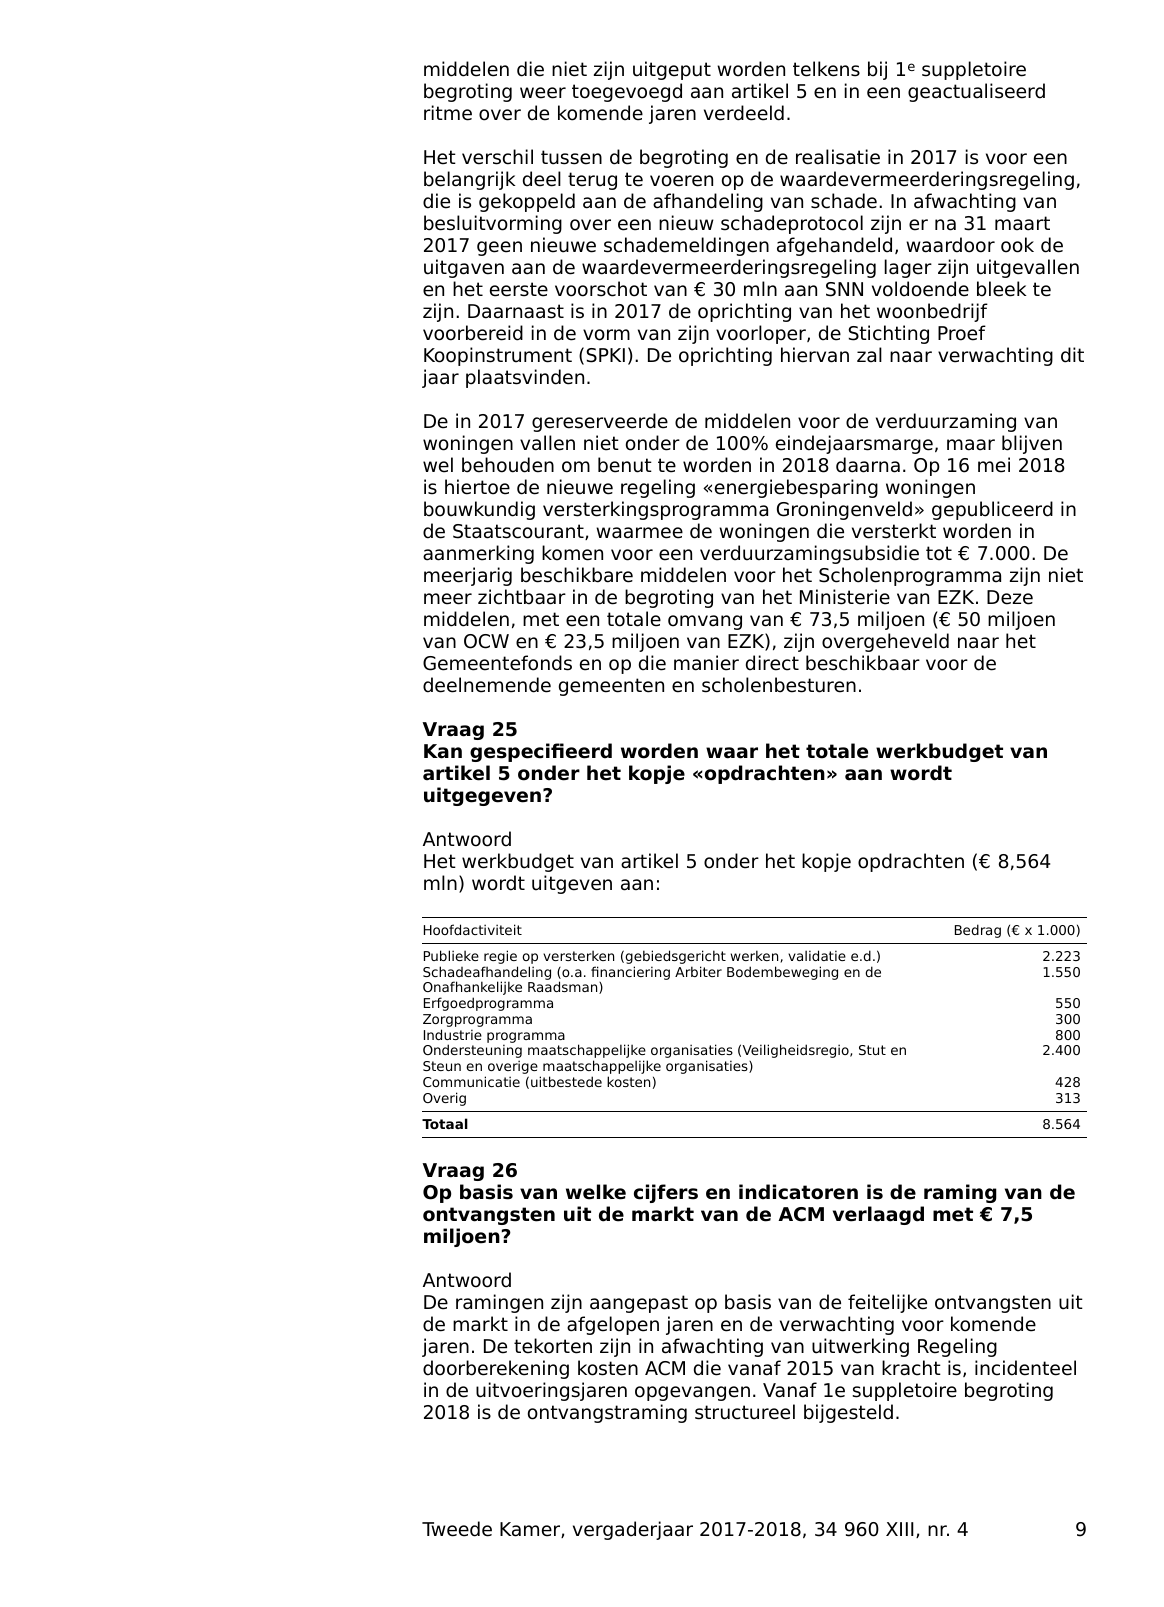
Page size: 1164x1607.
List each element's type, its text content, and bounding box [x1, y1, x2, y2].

text Antwoord [422, 1270, 1087, 1292]
text De in 2017 gereserveerde de middelen voor de verduurzaming van woningen vallen niet onder de 100% eindejaarsmarge, maar blijven wel behouden om benut te worden in 2018 daarna. Op 16 mei 2018 is hiertoe de nieuwe regeling «energiebesparing woningen bouwkundig versterkingsprogramma Groningenveld» gepubliceerd in de Staatscourant, waarmee de woningen die versterkt worden in aanmerking komen voor een verduurzamingsubsidie tot € 7.000. De meerjarig beschikbare middelen voor het Scholenprogramma zijn niet meer zichtbaar in de begroting van het Ministerie van EZK. Deze middelen, met een totale omvang van € 73,5 miljoen (€ 50 miljoen van OCW en € 23,5 miljoen van EZK), zijn overgeheveld naar het Gemeentefonds en op die manier direct beschikbaar voor de deelnemende gemeenten en scholenbesturen. [422, 411, 1087, 697]
table_cell 8.564 [923, 1112, 1087, 1137]
table_cell 1.550 [923, 965, 1087, 996]
table_cell Totaal [422, 1112, 923, 1137]
table_cell Industrie programma [422, 1028, 923, 1043]
table_cell Erfgoedprogramma [422, 996, 923, 1012]
table_cell 428 [923, 1075, 1087, 1090]
text middelen die niet zijn uitgeput worden telkens bij 1e suppletoire begroting weer toegevoegd aan artikel 5 en in een geactualiseerd ritme over de komende jaren verdeeld. [422, 59, 1087, 125]
text Het werkbudget van artikel 5 onder het kopje opdrachten (€ 8,564 mln) wordt uitgeven aan: [422, 851, 1087, 895]
table_cell Overig [422, 1090, 923, 1111]
table_header Hoofdactiviteit [422, 918, 923, 943]
text Op basis van welke cijfers en indicatoren is de raming van de ontvangsten uit de markt van de ACM verlaagd met € 7,5 miljoen? [422, 1182, 1087, 1248]
table_cell Zorgprogramma [422, 1012, 923, 1027]
text Kan gespecifieerd worden waar het totale werkbudget van artikel 5 onder het kopje «opdrachten» aan wordt uitgegeven? [422, 741, 1087, 807]
table_cell Publieke regie op versterken (gebiedsgericht werken, validatie e.d.) [422, 944, 923, 964]
text Vraag 26 [422, 1160, 1087, 1182]
text Antwoord [422, 829, 1087, 851]
table_cell Ondersteuning maatschappelijke organisaties (Veiligheidsregio, Stut en Steun en overige maatschappelijke organisaties) [422, 1043, 923, 1075]
text De ramingen zijn aangepast op basis van de feitelijke ontvangsten uit de markt in de afgelopen jaren en de verwachting voor komende jaren. De tekorten zijn in afwachting van uitwerking Regeling doorberekening kosten ACM die vanaf 2015 van kracht is, incidenteel in de uitvoeringsjaren opgevangen. Vanaf 1e suppletoire begroting 2018 is de ontvangstraming structureel bijgesteld. [422, 1292, 1087, 1424]
text Het verschil tussen de begroting en de realisatie in 2017 is voor een belangrijk deel terug te voeren op de waardevermeerderingsregeling, die is gekoppeld aan de afhandeling van schade. In afwachting van besluitvorming over een nieuw schadeprotocol zijn er na 31 maart 2017 geen nieuwe schademeldingen afgehandeld, waardoor ook de uitgaven aan de waardevermeerderingsregeling lager zijn uitgevallen en het eerste voorschot van € 30 mln aan SNN voldoende bleek te zijn. Daarnaast is in 2017 de oprichting van het woonbedrijf voorbereid in de vorm van zijn voorloper, de Stichting Proef Koopinstrument (SPKI). De oprichting hiervan zal naar verwachting dit jaar plaatsvinden. [422, 147, 1087, 389]
table_cell 300 [923, 1012, 1087, 1027]
table_cell Schadeafhandeling (o.a. financiering Arbiter Bodembeweging en de Onafhankelijke Raadsman) [422, 965, 923, 996]
table_header Bedrag (€ x 1.000) [923, 918, 1087, 943]
table_cell 800 [923, 1028, 1087, 1043]
table_cell 2.223 [923, 944, 1087, 964]
table_cell Communicatie (uitbestede kosten) [422, 1075, 923, 1090]
table_cell 550 [923, 996, 1087, 1012]
table_cell 2.400 [923, 1043, 1087, 1075]
table_cell 313 [923, 1090, 1087, 1111]
text Vraag 25 [422, 719, 1087, 741]
